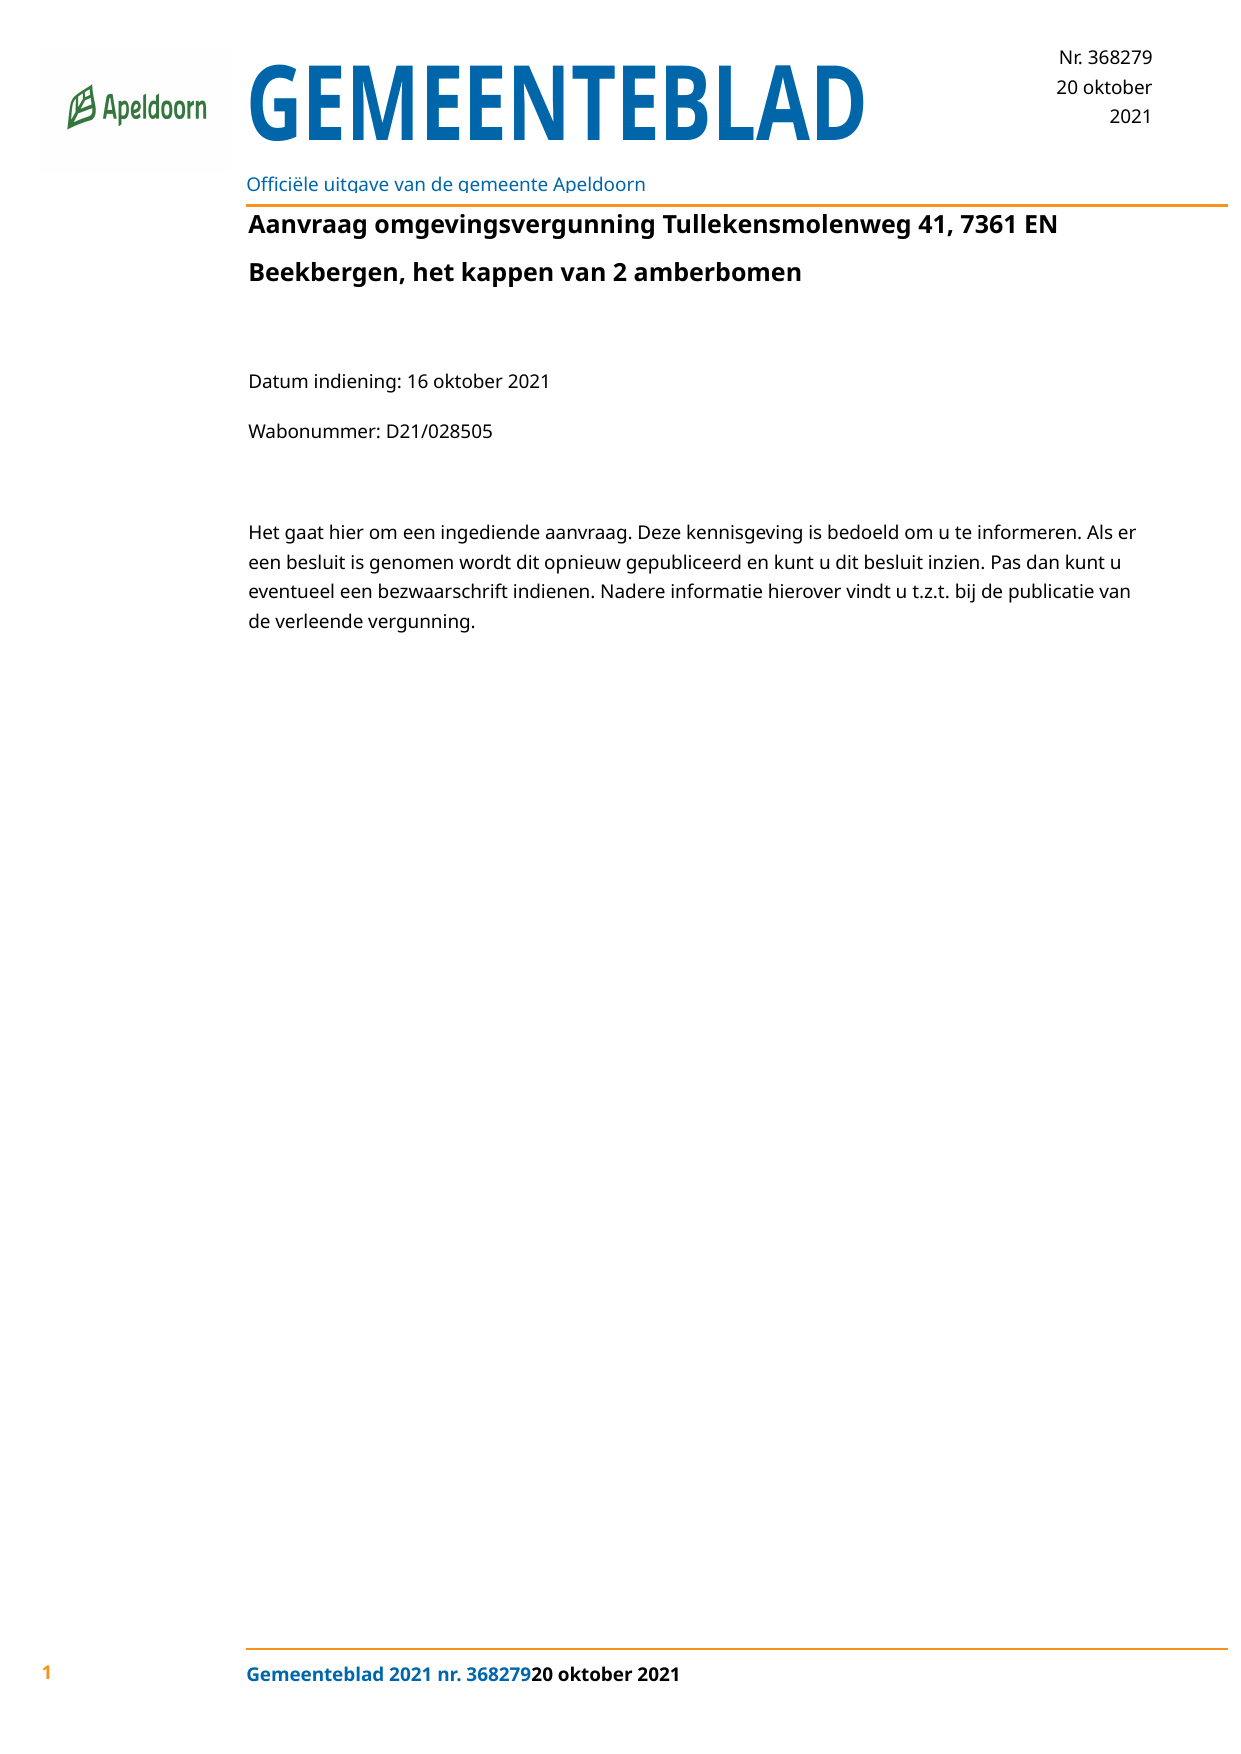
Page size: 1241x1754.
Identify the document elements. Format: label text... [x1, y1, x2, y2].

picture [41, 47, 231, 172]
text Aanvraag omgevingsvergunning Tullekensmolenweg 41, 7361 EN Beekbergen, het kappen van 2 amberbomen [248, 207, 1152, 288]
text Wabonummer: D21/028505 [248, 419, 1152, 444]
text Datum indiening: 16 oktober 2021 [248, 368, 1152, 394]
text Het gaat hier om een ingediende aanvraag. Deze kennisgeving is bedoeld om u te informeren. Als er een besluit is genomen wordt dit opnieuw gepubliceerd en kunt u dit besluit inzien. Pas dan kunt u eventueel een bezwaarschrift indienen. Nadere informatie hierover vindt u t.z.t. bij de publicatie van de verleende vergunning. [248, 519, 1152, 634]
